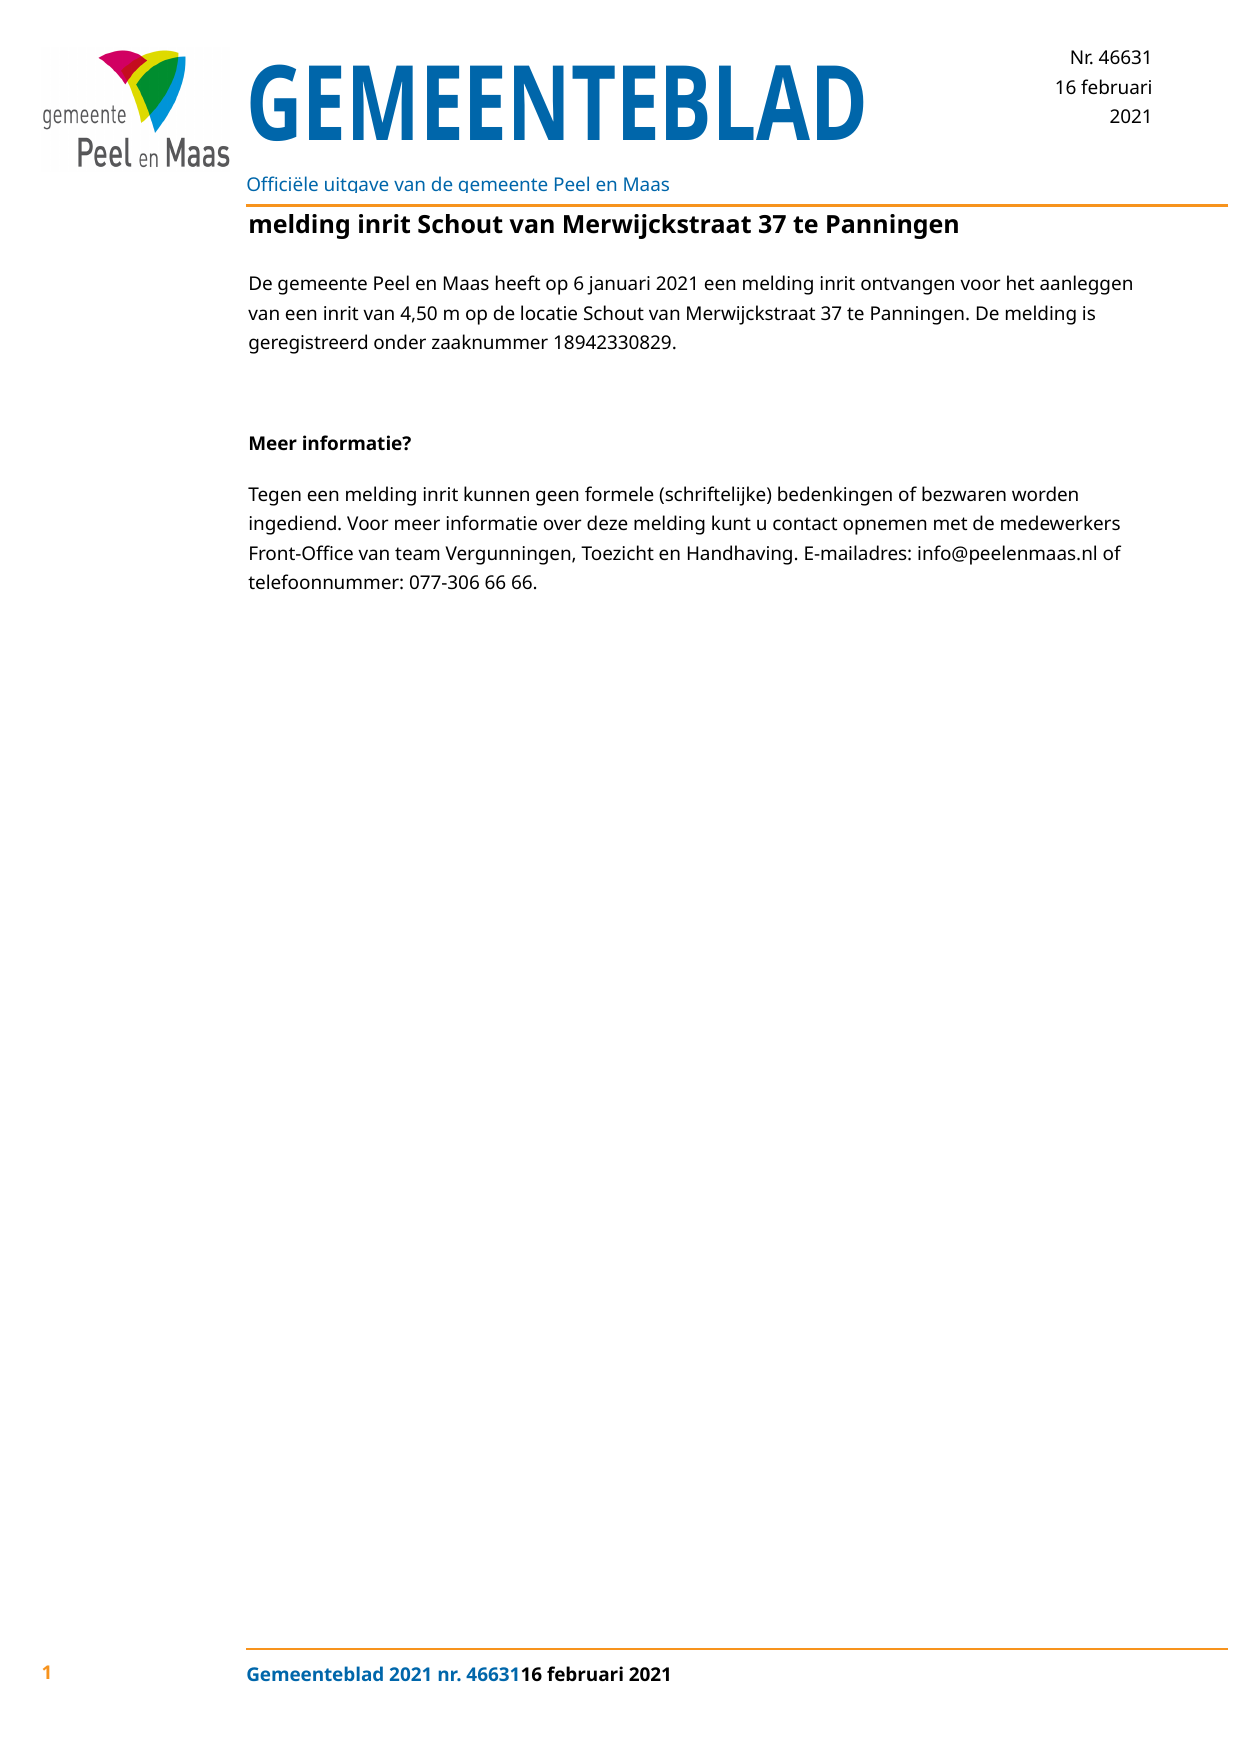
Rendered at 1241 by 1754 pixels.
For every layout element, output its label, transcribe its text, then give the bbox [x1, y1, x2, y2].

text melding inrit Schout van Merwijckstraat 37 te Panningen [248, 207, 1152, 241]
text Tegen een melding inrit kunnen geen formele (schriftelijke) bedenkingen of bezwaren worden ingediend. Voor meer informatie over deze melding kunt u contact opnemen met de medewerkers Front-Office van team Vergunningen, Toezicht en Handhaving. E-mailadres: info@peelenmaas.nl of telefoonnummer: 077-306 66 66. [248, 481, 1152, 595]
text Meer informatie? [248, 430, 1152, 456]
picture [41, 47, 231, 172]
text De gemeente Peel en Maas heeft op 6 januari 2021 een melding inrit ontvangen voor het aanleggen van een inrit van 4,50 m op de locatie Schout van Merwijckstraat 37 te Panningen. De melding is geregistreerd onder zaaknummer 18942330829. [248, 270, 1152, 355]
